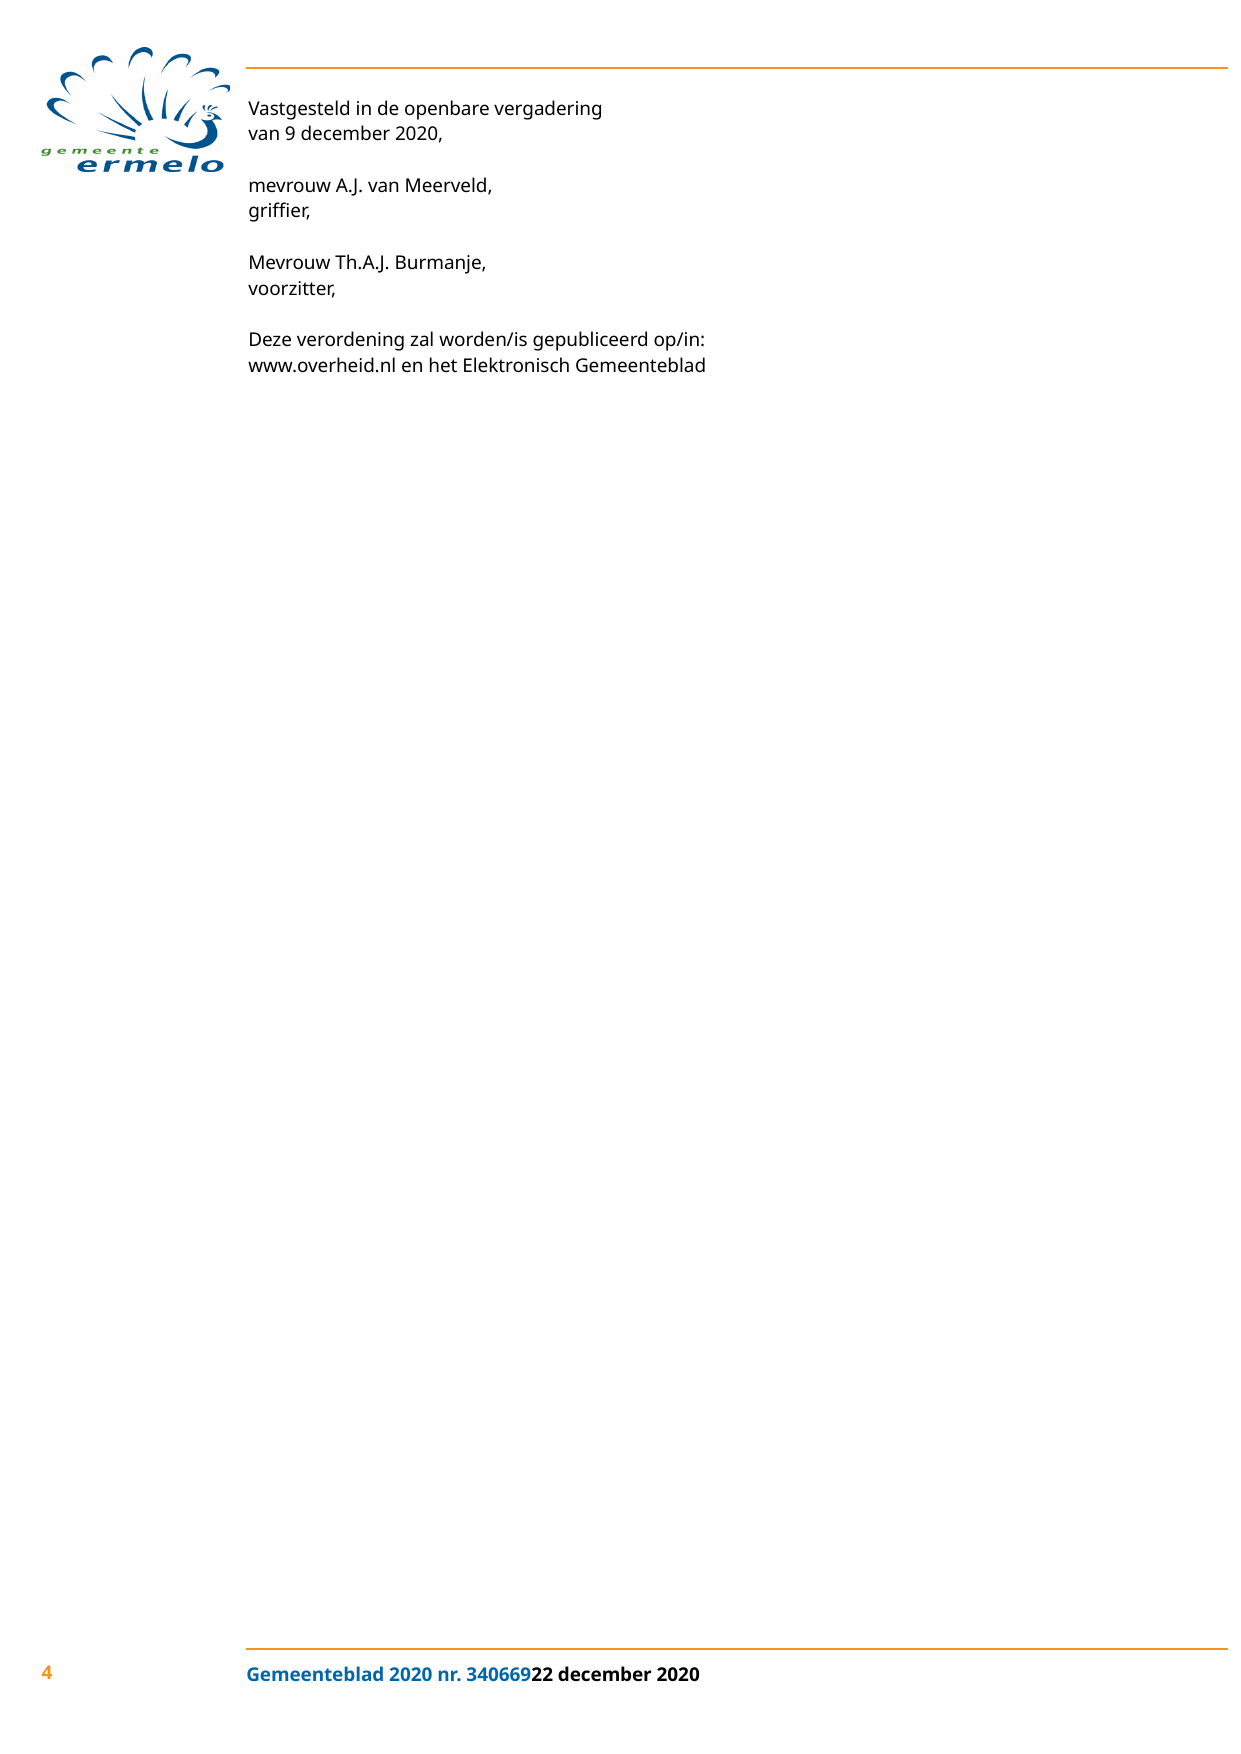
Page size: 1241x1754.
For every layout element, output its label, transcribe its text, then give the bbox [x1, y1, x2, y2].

text van 9 december 2020, [248, 121, 1152, 146]
text griffier, [248, 198, 1152, 223]
text mevrouw A.J. van Meerveld, [248, 172, 1152, 198]
text Mevrouw Th.A.J. Burmanje, [248, 249, 1152, 275]
text voorzitter, [248, 275, 1152, 301]
text Deze verordening zal worden/is gepubliceerd op/in: [248, 326, 1152, 352]
text www.overheid.nl en het Elektronisch Gemeenteblad [248, 352, 1152, 378]
picture [41, 47, 231, 172]
text Vastgesteld in de openbare vergadering [248, 95, 1152, 121]
